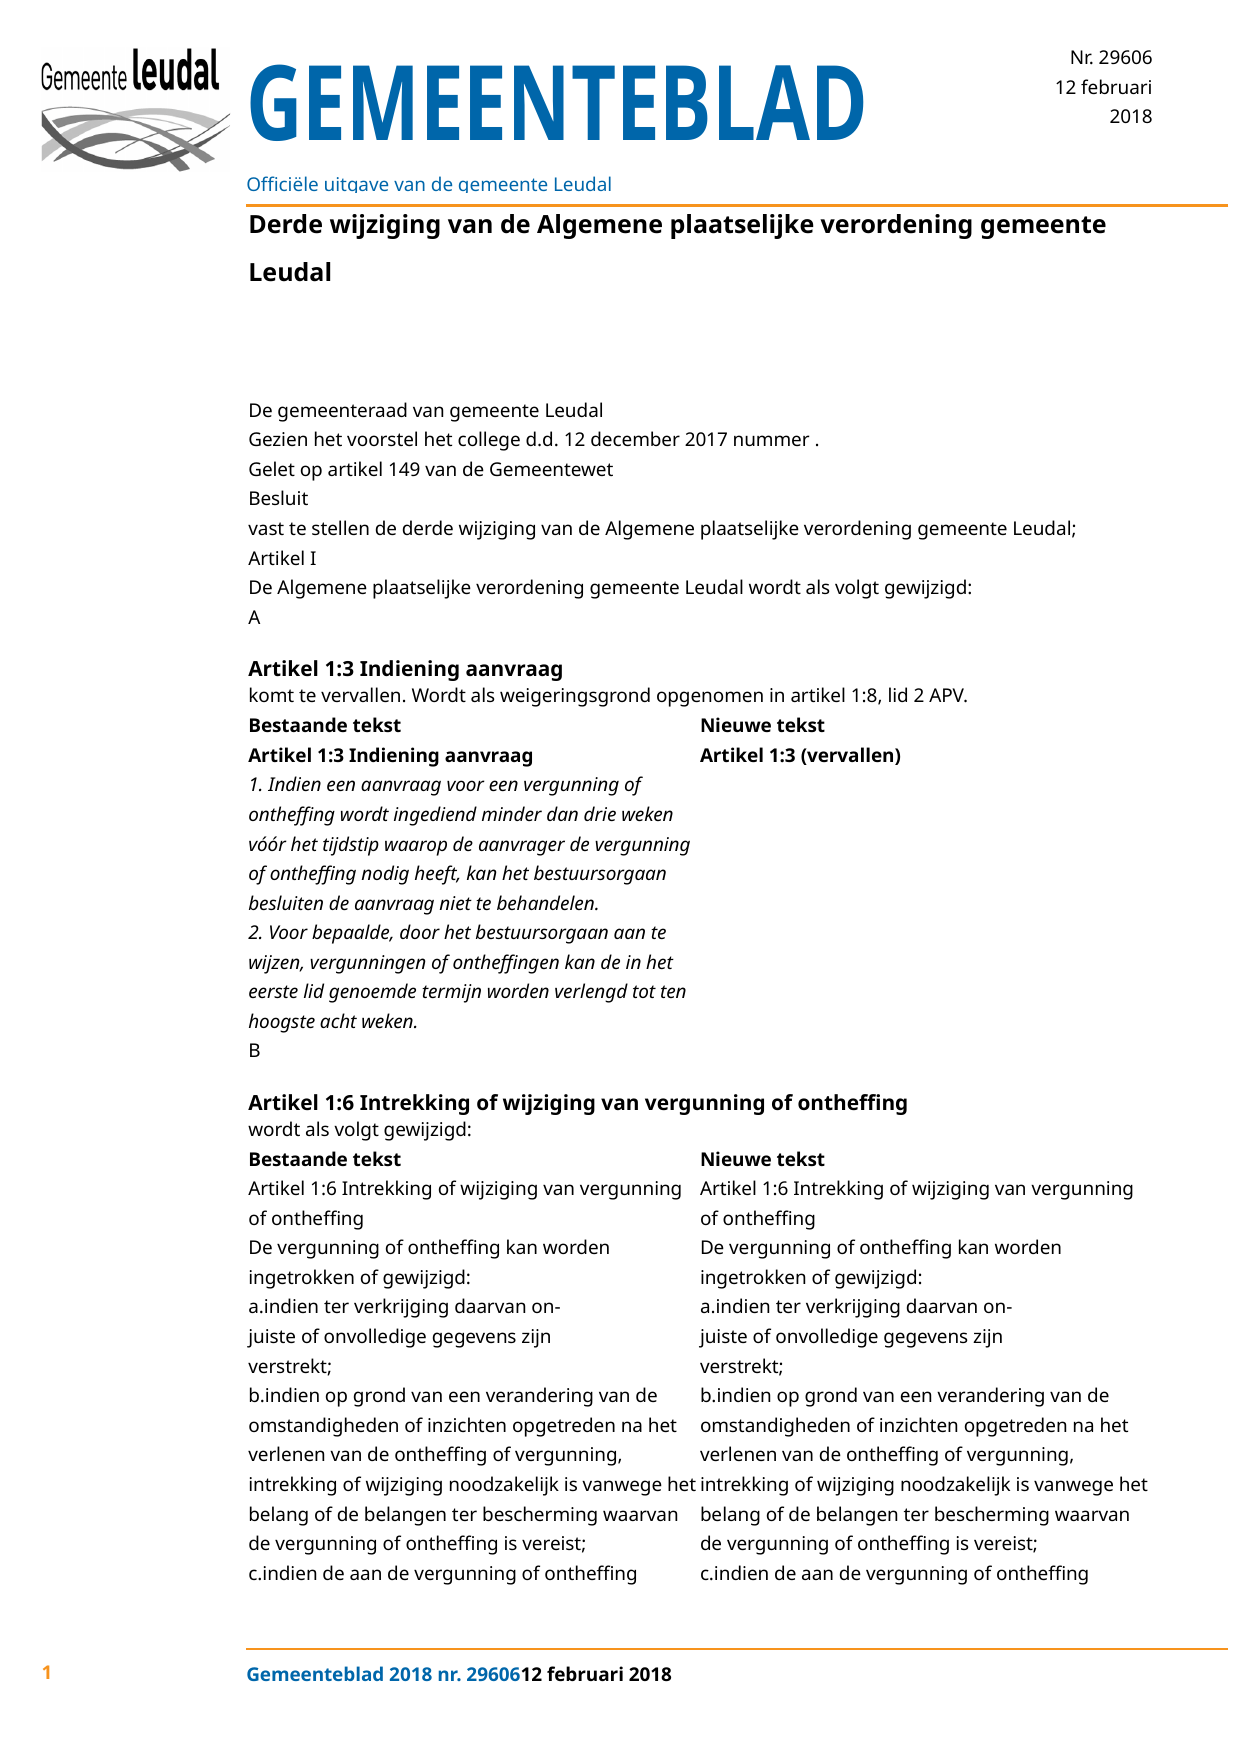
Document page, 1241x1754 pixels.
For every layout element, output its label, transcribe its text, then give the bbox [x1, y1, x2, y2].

text Artikel I [248, 545, 1152, 570]
text A [248, 604, 1152, 629]
table_header Nieuwe tekst Artikel 1:3 (vervallen) [700, 713, 1152, 1034]
text vast te stellen de derde wijziging van de Algemene plaatselijke verordening gemeente Leudal; [248, 515, 1152, 541]
text Gelet op artikel 149 van de Gemeentewet [248, 456, 1152, 482]
table_header Bestaande tekst Artikel 1:6 Intrekking of wijziging van vergunning of ontheffing De vergunning of ontheffing kan worden ingetrokken of gewijzigd: a.indien ter verkrijging daarvan on- juiste of onvolledige gegevens zijn verstrekt; b.indien op grond van een verandering van de omstandigheden of inzichten opgetreden na het verlenen van de ontheffing of vergunning, intrekking of wijziging noodzakelijk is vanwege het belang of de belangen ter bescherming waarvan de vergunning of ontheffing is vereist; c.indien de aan de vergunning of ontheffing [248, 1146, 700, 1586]
text Artikel 1:3 Indiening aanvraag [248, 654, 1152, 683]
text De gemeenteraad van gemeente Leudal [248, 397, 1152, 422]
text De Algemene plaatselijke verordening gemeente Leudal wordt als volgt gewijzigd: [248, 574, 1152, 600]
table_header Nieuwe tekst Artikel 1:6 Intrekking of wijziging van vergunning of ontheffing De vergunning of ontheffing kan worden ingetrokken of gewijzigd: a.indien ter verkrijging daarvan on- juiste of onvolledige gegevens zijn verstrekt; b.indien op grond van een verandering van de omstandigheden of inzichten opgetreden na het verlenen van de ontheffing of vergunning, intrekking of wijziging noodzakelijk is vanwege het belang of de belangen ter bescherming waarvan de vergunning of ontheffing is vereist; c.indien de aan de vergunning of ontheffing [700, 1146, 1152, 1586]
text B [248, 1037, 1152, 1063]
text komt te vervallen. Wordt als weigeringsgrond opgenomen in artikel 1:8, lid 2 APV. [248, 683, 1152, 708]
text Artikel 1:6 Intrekking of wijziging van vergunning of ontheffing [248, 1088, 1152, 1116]
text wordt als volgt gewijzigd: [248, 1116, 1152, 1142]
table_header Bestaande tekst Artikel 1:3 Indiening aanvraag 1. Indien een aanvraag voor een vergunning of ontheffing wordt ingediend minder dan drie weken vóór het tijdstip waarop de aanvrager de vergunning of ontheffing nodig heeft, kan het bestuursorgaan besluiten de aanvraag niet te behandelen. 2. Voor bepaalde, door het bestuursorgaan aan te wijzen, vergunningen of ontheffingen kan de in het eerste lid genoemde termijn worden verlengd tot ten hoogste acht weken. [248, 713, 700, 1034]
text Gezien het voorstel het college d.d. 12 december 2017 nummer . [248, 426, 1152, 452]
text Besluit [248, 486, 1152, 511]
picture [41, 47, 231, 172]
text Derde wijziging van de Algemene plaatselijke verordening gemeente Leudal [248, 207, 1152, 288]
